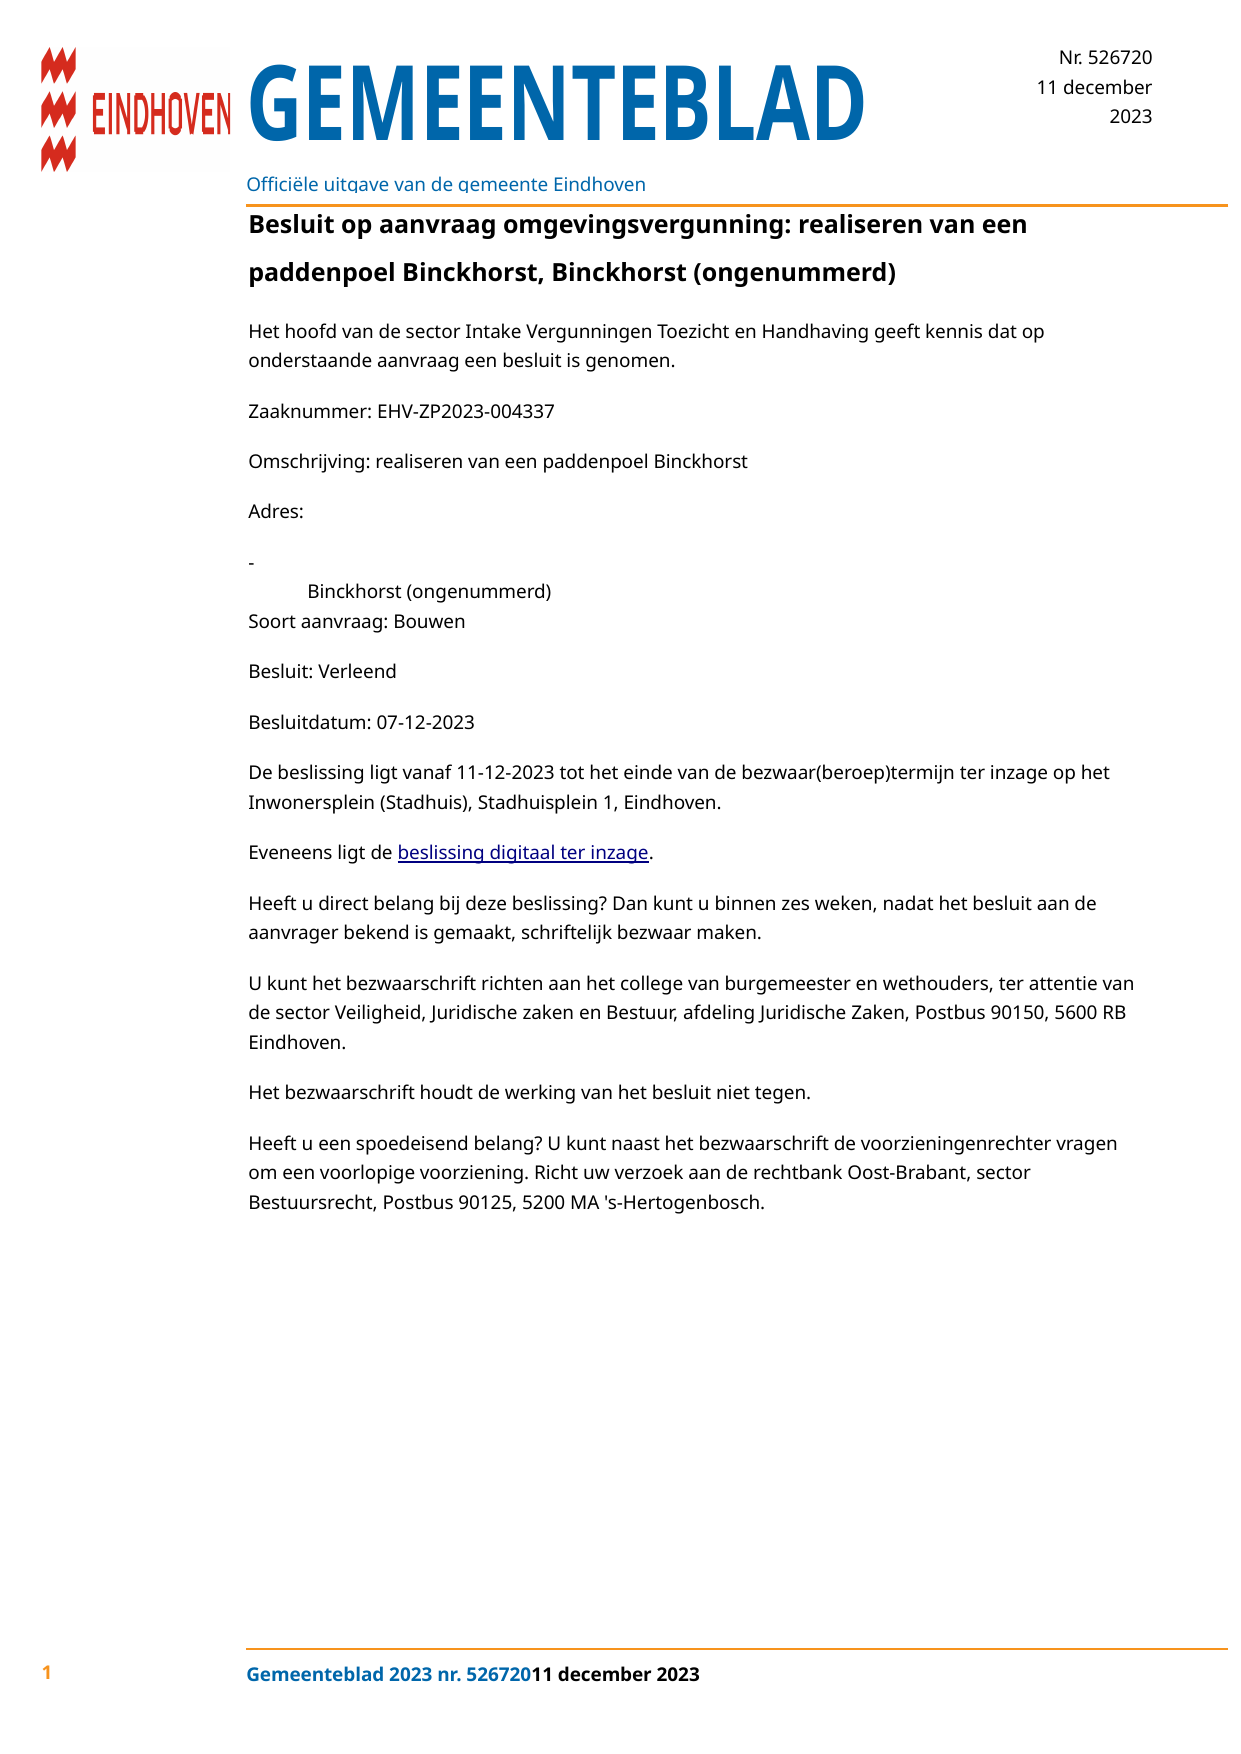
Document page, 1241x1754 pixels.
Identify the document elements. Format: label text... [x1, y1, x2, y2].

text Het bezwaarschrift houdt de werking van het besluit niet tegen. [248, 1079, 1152, 1105]
text Het hoofd van de sector Intake Vergunningen Toezicht en Handhaving geeft kennis dat op onderstaande aanvraag een besluit is genomen. [248, 318, 1152, 373]
text Heeft u een spoedeisend belang? U kunt naast het bezwaarschrift de voorzieningenrechter vragen om een voorlopige voorziening. Richt uw verzoek aan de rechtbank Oost-Brabant, sector Bestuursrecht, Postbus 90125, 5200 MA 's-Hertogenbosch. [248, 1130, 1152, 1215]
text Heeft u direct belang bij deze beslissing? Dan kunt u binnen zes weken, nadat het besluit aan de aanvrager bekend is gemaakt, schriftelijk bezwaar maken. [248, 890, 1152, 945]
text Besluit op aanvraag omgevingsvergunning: realiseren van een paddenpoel Binckhorst, Binckhorst (ongenummerd) [248, 207, 1152, 288]
text U kunt het bezwaarschrift richten aan het college van burgemeester en wethouders, ter attentie van de sector Veiligheid, Juridische zaken en Bestuur, afdeling Juridische Zaken, Postbus 90150, 5600 RB Eindhoven. [248, 970, 1152, 1055]
text Besluitdatum: 07-12-2023 [248, 709, 1152, 735]
picture [41, 47, 231, 172]
text Zaaknummer: EHV-ZP2023-004337 [248, 398, 1152, 424]
text Eveneens ligt de beslissing digitaal ter inzage. [248, 839, 1152, 865]
text Besluit: Verleend [248, 659, 1152, 684]
text Adres: [248, 499, 1152, 524]
text De beslissing ligt vanaf 11-12-2023 tot het einde van de bezwaar(beroep)termijn ter inzage op het Inwonersplein (Stadhuis), Stadhuisplein 1, Eindhoven. [248, 759, 1152, 815]
text Soort aanvraag: Bouwen [248, 608, 1152, 634]
text Omschrijving: realiseren van een paddenpoel Binckhorst [248, 448, 1152, 474]
list Binckhorst (ongenummerd) [248, 579, 1152, 604]
